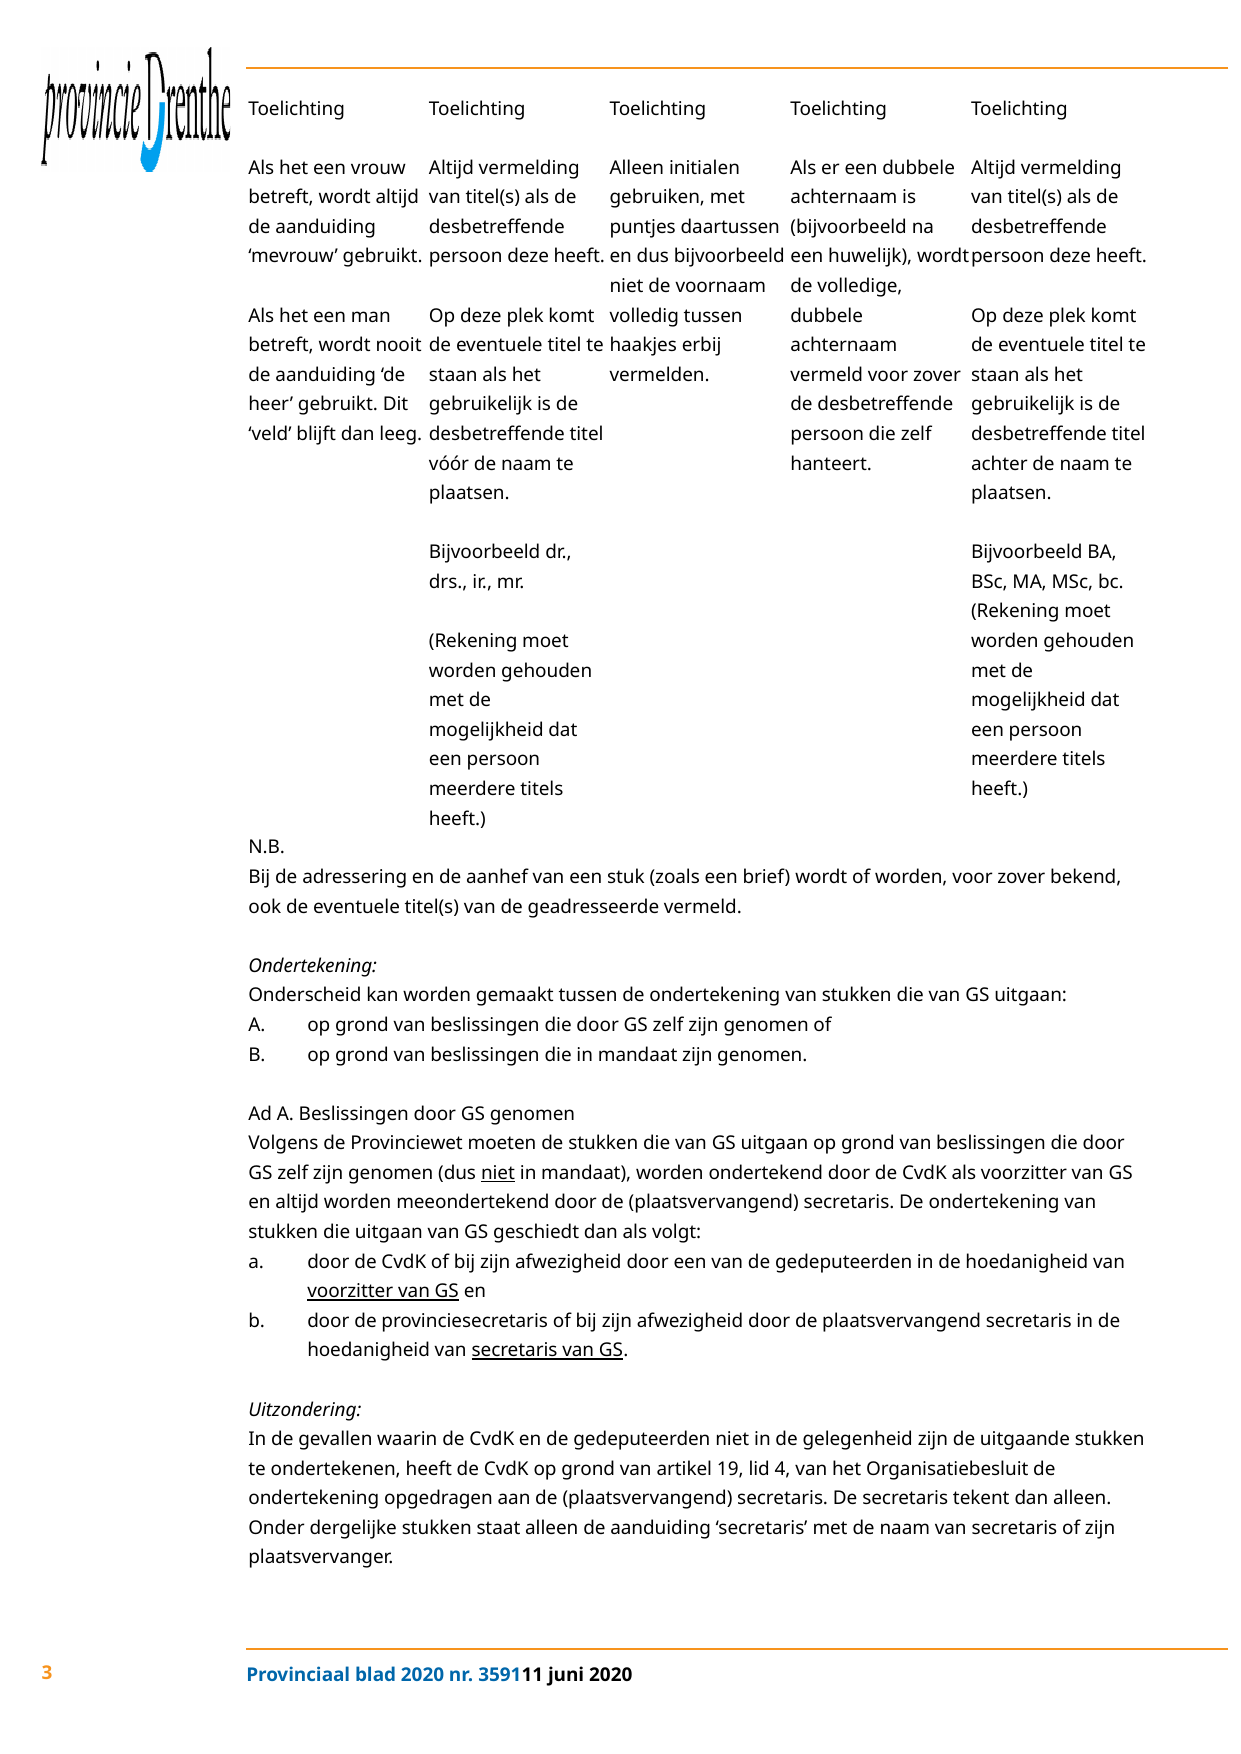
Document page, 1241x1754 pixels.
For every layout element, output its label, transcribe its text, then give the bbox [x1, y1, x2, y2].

list door de CvdK of bij zijn afwezigheid door een van de gedeputeerden in de hoedanigheid van voorzitter van GS en [248, 1248, 1152, 1303]
text Uitzondering: [248, 1396, 1152, 1422]
list door de provinciesecretaris of bij zijn afwezigheid door de plaatsvervangend secretaris in de hoedanigheid van secretaris van GS. [248, 1307, 1152, 1362]
list op grond van beslissingen die door GS zelf zijn genomen of [248, 1011, 1152, 1037]
text N.B. [248, 834, 1152, 859]
table_cell Toelichting Alleen initialen gebruiken, met puntjes daartussen en dus bijvoorbeeld niet de voornaam volledig tussen haakjes erbij vermelden. [609, 95, 790, 831]
text Bij de adressering en de aanhef van een stuk (zoals een brief) wordt of worden, voor zover bekend, ook de eventuele titel(s) van de geadresseerde vermeld. [248, 863, 1152, 919]
text Onder dergelijke stukken staat alleen de aanduiding ‘secretaris’ met de naam van secretaris of zijn plaatsvervanger. [248, 1514, 1152, 1569]
table_cell Toelichting Als het een vrouw betreft, wordt altijd de aanduiding ‘mevrouw’ gebruikt. Als het een man betreft, wordt nooit de aanduiding ‘de heer’ gebruikt. Dit ‘veld’ blijft dan leeg. [248, 95, 429, 831]
list op grond van beslissingen die in mandaat zijn genomen. [248, 1041, 1152, 1067]
text In de gevallen waarin de CvdK en de gedeputeerden niet in de gelegenheid zijn de uitgaande stukken te ondertekenen, heeft de CvdK op grond van artikel 19, lid 4, van het Organisatiebesluit de ondertekening opgedragen aan de (plaatsvervangend) secretaris. De secretaris tekent dan alleen. [248, 1425, 1152, 1510]
table_cell Toelichting Altijd vermelding van titel(s) als de desbetreffende persoon deze heeft. Op deze plek komt de eventuele titel te staan als het gebruikelijk is de desbetreffende titel achter de naam te plaatsen. Bijvoorbeeld BA, BSc, MA, MSc, bc. (Rekening moet worden gehouden met de mogelijkheid dat een persoon meerdere titels heeft.) [971, 95, 1152, 831]
text Volgens de Provinciewet moeten de stukken die van GS uitgaan op grond van beslissingen die door GS zelf zijn genomen (dus niet in mandaat), worden ondertekend door de CvdK als voorzitter van GS en altijd worden meeondertekend door de (plaatsvervangend) secretaris. De ondertekening van stukken die uitgaan van GS geschiedt dan als volgt: [248, 1129, 1152, 1244]
text Ad A. Beslissingen door GS genomen [248, 1100, 1152, 1126]
table_cell Toelichting Als er een dubbele achternaam is (bijvoorbeeld na een huwelijk), wordt de volledige, dubbele achternaam vermeld voor zover de desbetreffende persoon die zelf hanteert. [790, 95, 971, 831]
text Ondertekening: [248, 952, 1152, 978]
picture [41, 47, 231, 172]
table_cell Toelichting Altijd vermelding van titel(s) als de desbetreffende persoon deze heeft. Op deze plek komt de eventuele titel te staan als het gebruikelijk is de desbetreffende titel vóór de naam te plaatsen. Bijvoorbeeld dr., drs., ir., mr. (Rekening moet worden gehouden met de mogelijkheid dat een persoon meerdere titels heeft.) [429, 95, 609, 831]
text Onderscheid kan worden gemaakt tussen de ondertekening van stukken die van GS uitgaan: [248, 982, 1152, 1007]
